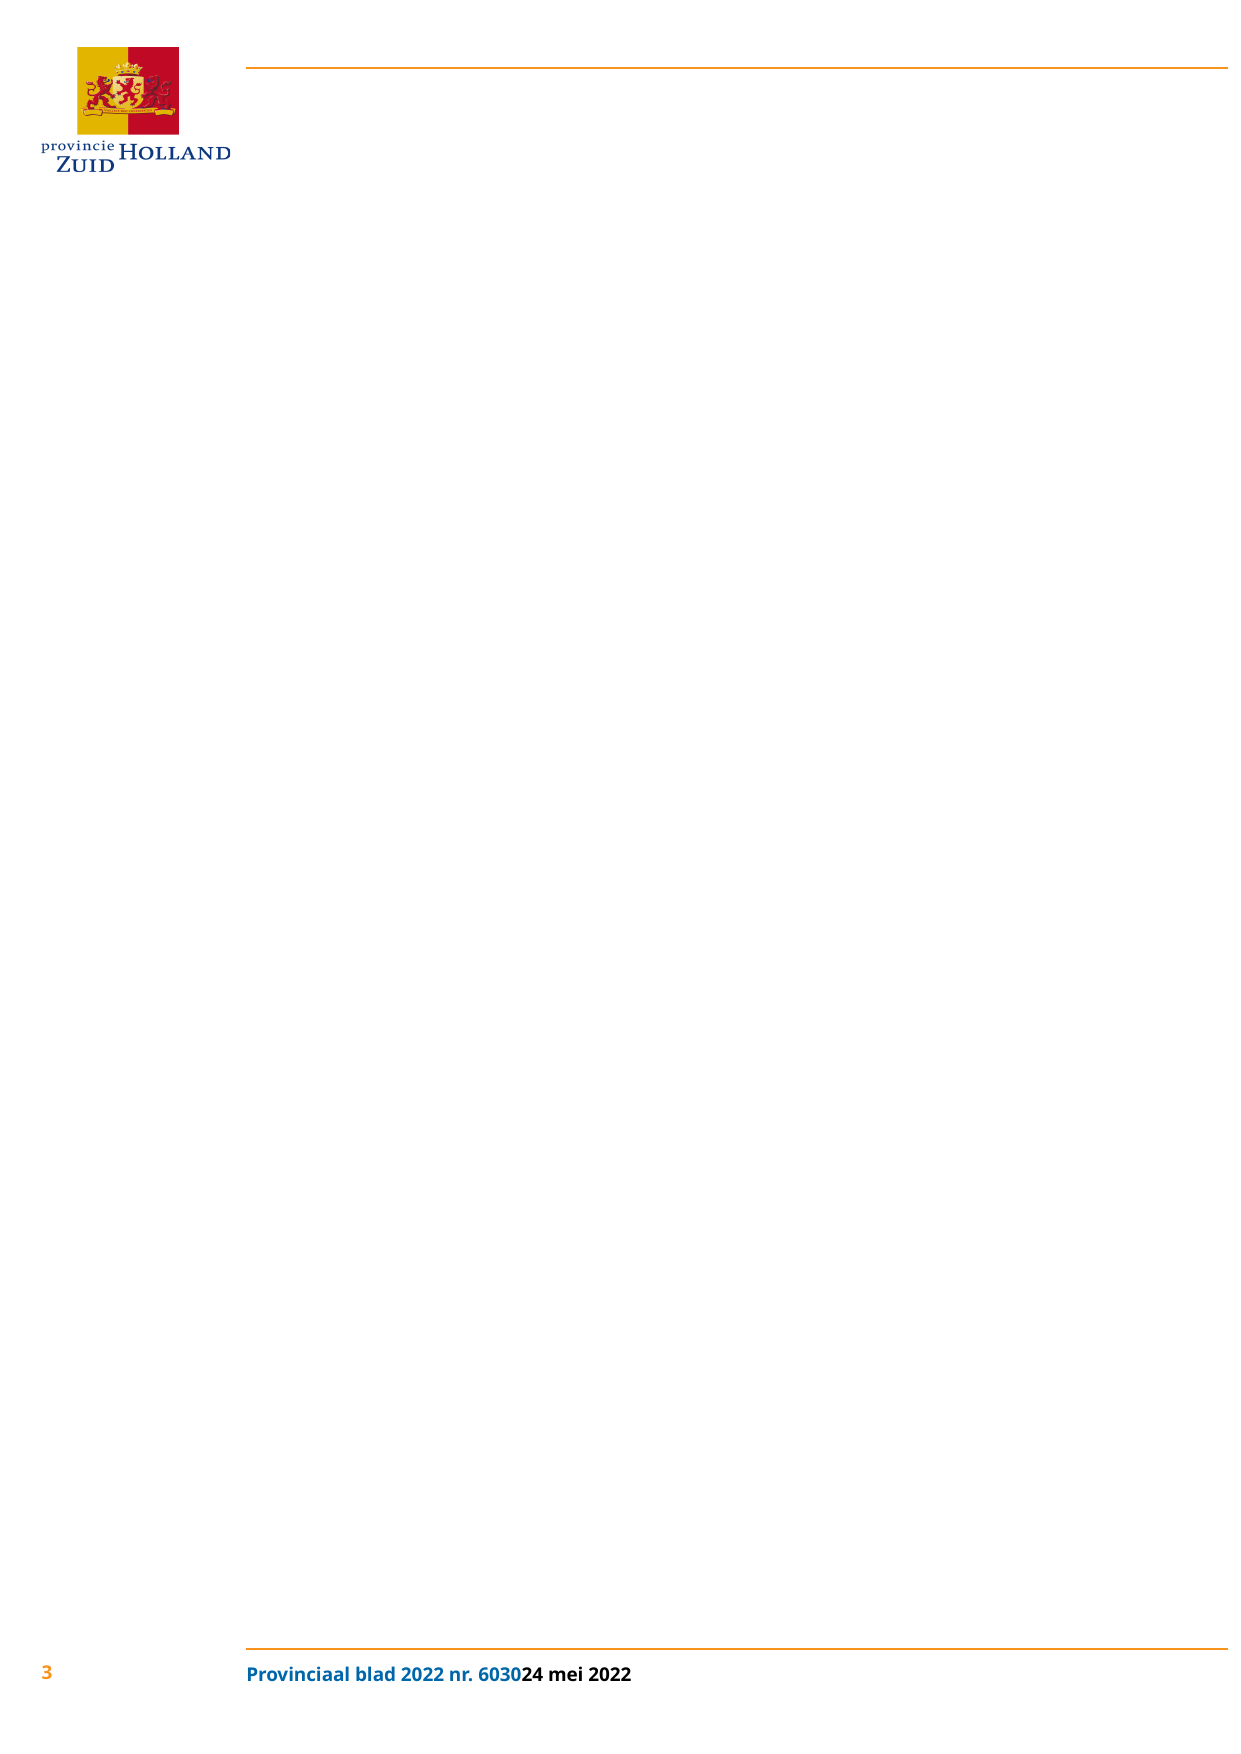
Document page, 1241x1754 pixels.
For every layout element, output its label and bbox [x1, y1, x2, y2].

picture [41, 47, 231, 172]
